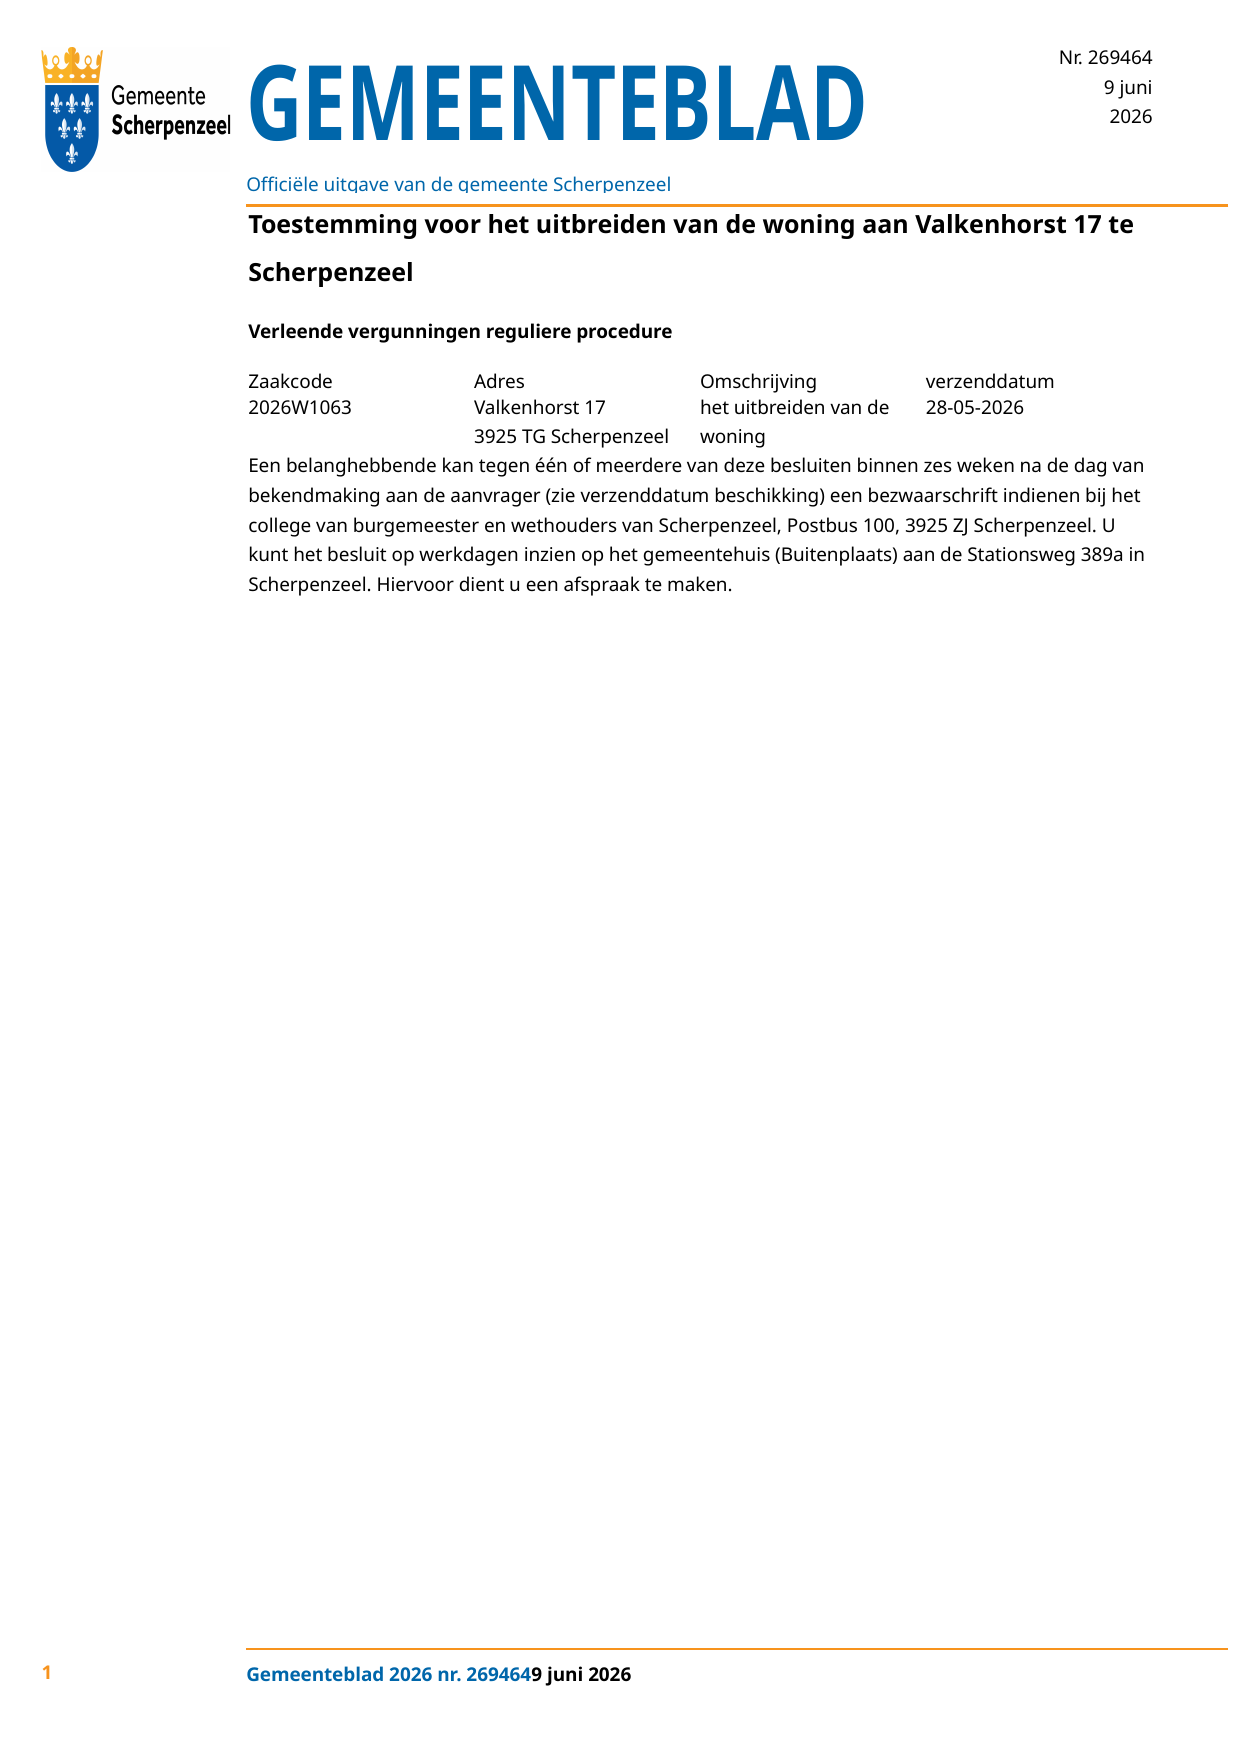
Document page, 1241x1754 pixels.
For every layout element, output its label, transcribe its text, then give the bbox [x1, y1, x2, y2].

table_cell 28-05-2026 [926, 394, 1152, 449]
table_header Adres [474, 369, 700, 394]
table_header verzenddatum [926, 369, 1152, 394]
text Toestemming voor het uitbreiden van de woning aan Valkenhorst 17 te Scherpenzeel [248, 207, 1152, 288]
picture [41, 47, 231, 172]
table_cell 2026W1063 [248, 394, 474, 449]
table_cell het uitbreiden van de woning [700, 394, 926, 449]
text Een belanghebbende kan tegen één of meerdere van deze besluiten binnen zes weken na de dag van bekendmaking aan de aanvrager (zie verzenddatum beschikking) een bezwaarschrift indienen bij het college van burgemeester en wethouders van Scherpenzeel, Postbus 100, 3925 ZJ Scherpenzeel. U kunt het besluit op werkdagen inzien op het gemeentehuis (Buitenplaats) aan de Stationsweg 389a in Scherpenzeel. Hiervoor dient u een afspraak te maken. [248, 453, 1152, 597]
table_header Omschrijving [700, 369, 926, 394]
text Verleende vergunningen reguliere procedure [248, 318, 1152, 344]
table_cell Valkenhorst 17 3925 TG Scherpenzeel [474, 394, 700, 449]
table_header Zaakcode [248, 369, 474, 394]
